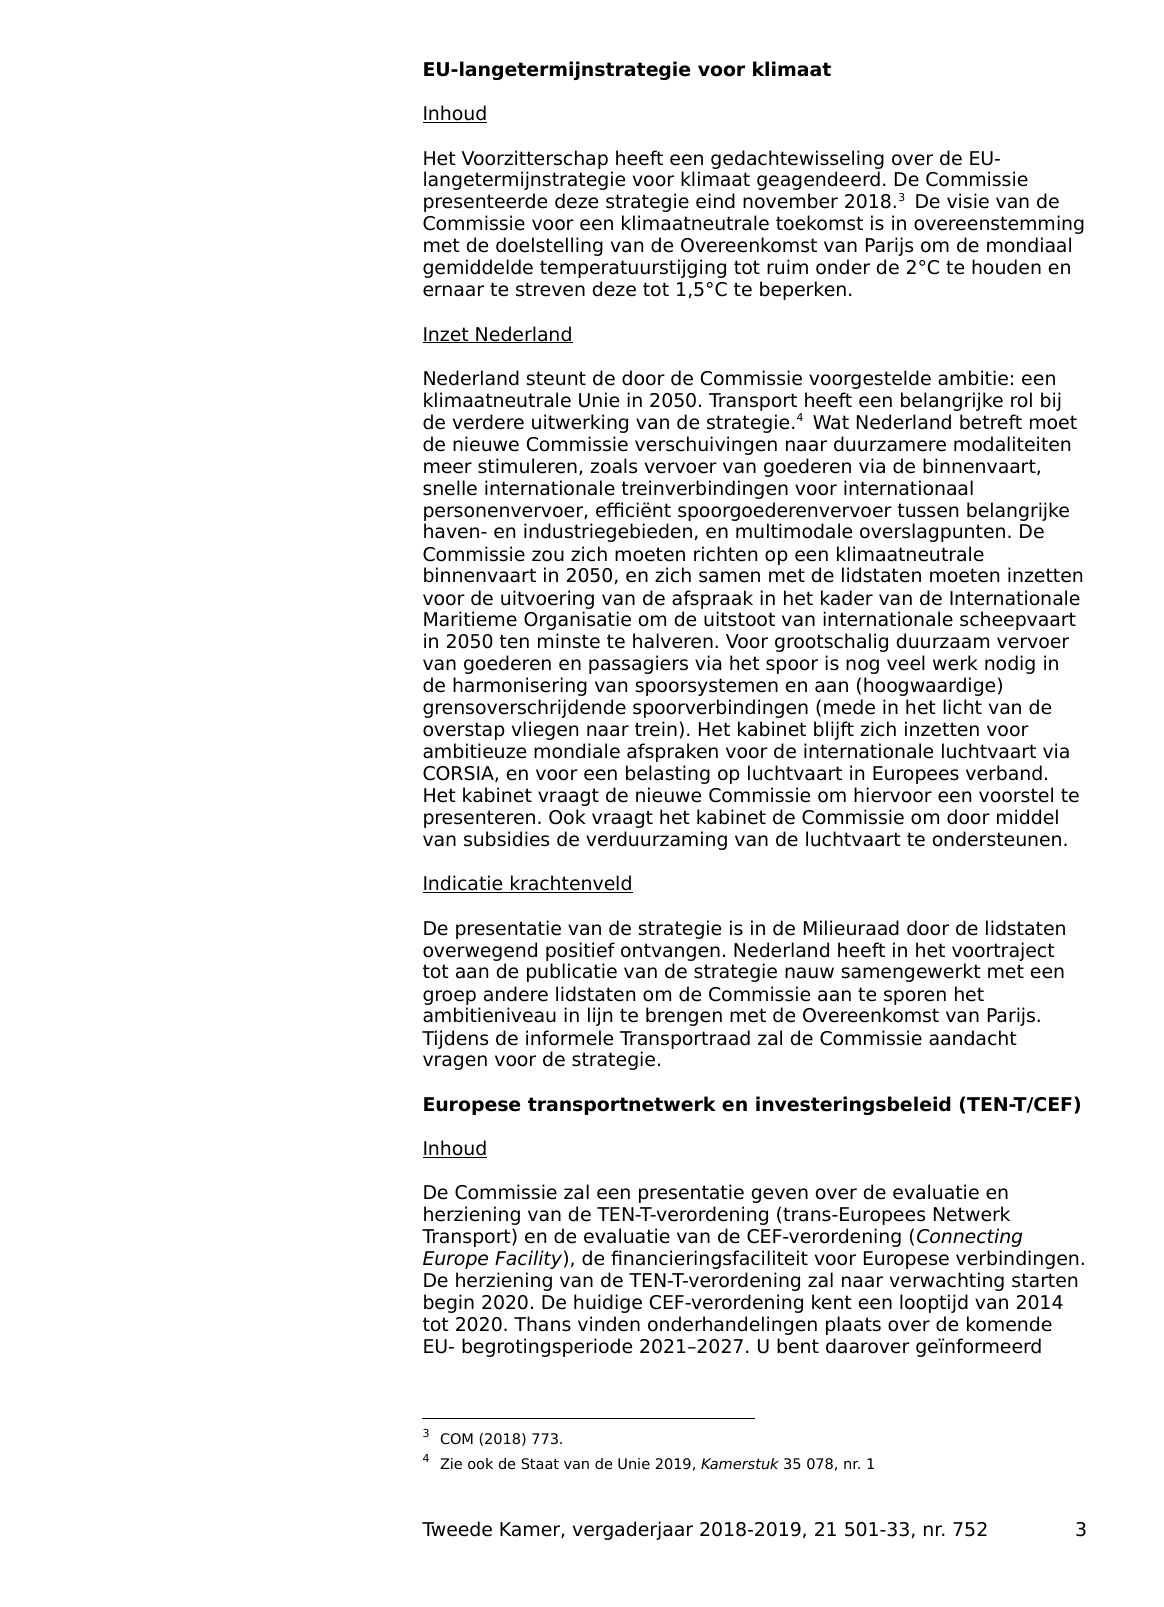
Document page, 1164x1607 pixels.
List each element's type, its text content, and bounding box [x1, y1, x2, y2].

subtitle Europese transportnetwerk en investeringsbeleid (TEN-T/CEF) [422, 1093, 1087, 1116]
text COM (2018) 773. [422, 1427, 1087, 1449]
text Nederland steunt de door de Commissie voorgestelde ambitie: een klimaatneutrale Unie in 2050. Transport heeft een belangrijke rol bij de verdere uitwerking van de strategie. Wat Nederland betreft moet de nieuwe Commissie verschuivingen naar duurzamere modaliteiten meer stimuleren, zoals vervoer van goederen via de binnenvaart, snelle internationale treinverbindingen voor internationaal personenvervoer, efficiënt spoorgoederenvervoer tussen belangrijke haven- en industriegebieden, en multimodale overslagpunten. De Commissie zou zich moeten richten op een klimaatneutrale binnenvaart in 2050, en zich samen met de lidstaten moeten inzetten voor de uitvoering van de afspraak in het kader van de Internationale Maritieme Organisatie om de uitstoot van internationale scheepvaart in 2050 ten minste te halveren. Voor grootschalig duurzaam vervoer van goederen en passagiers via het spoor is nog veel werk nodig in de harmonisering van spoorsystemen en aan (hoogwaardige) grensoverschrijdende spoorverbindingen (mede in het licht van de overstap vliegen naar trein). Het kabinet blijft zich inzetten voor ambitieuze mondiale afspraken voor de internationale luchtvaart via CORSIA, en voor een belasting op luchtvaart in Europees verband. Het kabinet vraagt de nieuwe Commissie om hiervoor een voorstel te presenteren. Ook vraagt het kabinet de Commissie om door middel van subsidies de verduurzaming van de luchtvaart te ondersteunen. [422, 368, 1087, 851]
text De presentatie van de strategie is in de Milieuraad door de lidstaten overwegend positief ontvangen. Nederland heeft in het voortraject tot aan de publicatie van de strategie nauw samengewerkt met een groep andere lidstaten om de Commissie aan te sporen het ambitieniveau in lijn te brengen met de Overeenkomst van Parijs. Tijdens de informele Transportraad zal de Commissie aandacht vragen voor de strategie. [422, 917, 1087, 1071]
text Zie ook de Staat van de Unie 2019, Kamerstuk 35 078, nr. 1 [422, 1452, 1087, 1474]
subtitle Inhoud [422, 1138, 1087, 1160]
text De Commissie zal een presentatie geven over de evaluatie en herziening van de TEN-T-verordening (trans-Europees Netwerk Transport) en de evaluatie van de CEF-verordening (Connecting Europe Facility), de financieringsfaciliteit voor Europese verbindingen. De herziening van de TEN-T-verordening zal naar verwachting starten begin 2020. De huidige CEF-verordening kent een looptijd van 2014 tot 2020. Thans vinden onderhandelingen plaats over de komende EU- begrotingsperiode 2021–2027. U bent daarover geïnformeerd [422, 1182, 1087, 1358]
subtitle Indicatie krachtenveld [422, 873, 1087, 895]
subtitle Inzet Nederland [422, 323, 1087, 345]
subtitle EU-langetermijnstrategie voor klimaat [422, 59, 1087, 81]
text Het Voorzitterschap heeft een gedachtewisseling over de EU-langetermijnstrategie voor klimaat geagendeerd. De Commissie presenteerde deze strategie eind november 2018. De visie van de Commissie voor een klimaatneutrale toekomst is in overeenstemming met de doelstelling van de Overeenkomst van Parijs om de mondiaal gemiddelde temperatuurstijging tot ruim onder de 2°C te houden en ernaar te streven deze tot 1,5°C te beperken. [422, 147, 1087, 301]
subtitle Inhoud [422, 103, 1087, 125]
